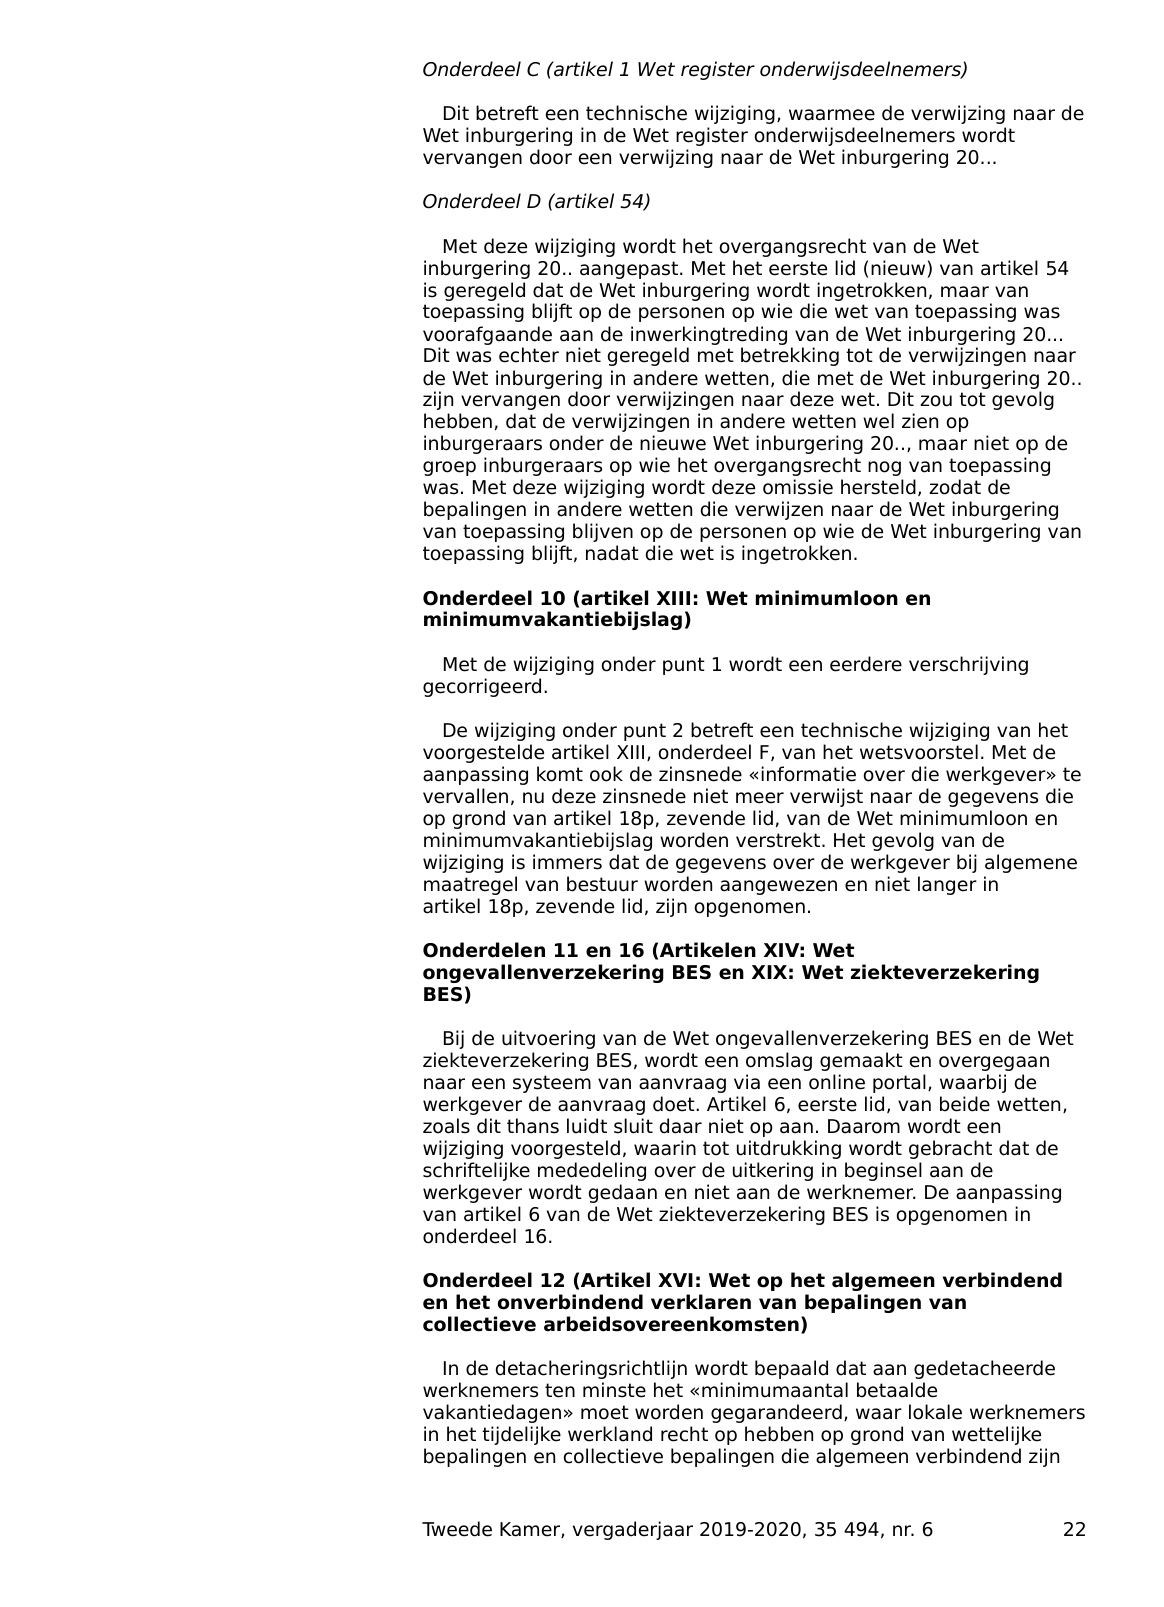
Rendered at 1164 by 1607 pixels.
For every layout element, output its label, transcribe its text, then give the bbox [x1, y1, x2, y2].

text Met deze wijziging wordt het overgangsrecht van de Wet inburgering 20.. aangepast. Met het eerste lid (nieuw) van artikel 54 is geregeld dat de Wet inburgering wordt ingetrokken, maar van toepassing blijft op de personen op wie die wet van toepassing was voorafgaande aan de inwerkingtreding van de Wet inburgering 20... Dit was echter niet geregeld met betrekking tot de verwijzingen naar de Wet inburgering in andere wetten, die met de Wet inburgering 20.. zijn vervangen door verwijzingen naar deze wet. Dit zou tot gevolg hebben, dat de verwijzingen in andere wetten wel zien op inburgeraars onder de nieuwe Wet inburgering 20.., maar niet op de groep inburgeraars op wie het overgangsrecht nog van toepassing was. Met deze wijziging wordt deze omissie hersteld, zodat de bepalingen in andere wetten die verwijzen naar de Wet inburgering van toepassing blijven op de personen op wie de Wet inburgering van toepassing blijft, nadat die wet is ingetrokken. [422, 236, 1087, 565]
text In de detacheringsrichtlijn wordt bepaald dat aan gedetacheerde werknemers ten minste het «minimumaantal betaalde vakantiedagen» moet worden gegarandeerd, waar lokale werknemers in het tijdelijke werkland recht op hebben op grond van wettelijke bepalingen en collectieve bepalingen die algemeen verbindend zijn [422, 1358, 1087, 1468]
text Dit betreft een technische wijziging, waarmee de verwijzing naar de Wet inburgering in de Wet register onderwijsdeelnemers wordt vervangen door een verwijzing naar de Wet inburgering 20... [422, 103, 1087, 169]
subtitle Onderdeel D (artikel 54) [422, 191, 1087, 213]
text Met de wijziging onder punt 1 wordt een eerdere verschrijving gecorrigeerd. [422, 653, 1087, 697]
text Bij de uitvoering van de Wet ongevallenverzekering BES en de Wet ziekteverzekering BES, wordt een omslag gemaakt en overgegaan naar een systeem van aanvraag via een online portal, waarbij de werkgever de aanvraag doet. Artikel 6, eerste lid, van beide wetten, zoals dit thans luidt sluit daar niet op aan. Daarom wordt een wijziging voorgesteld, waarin tot uitdrukking wordt gebracht dat de schriftelijke mededeling over de uitkering in beginsel aan de werkgever wordt gedaan en niet aan de werknemer. De aanpassing van artikel 6 van de Wet ziekteverzekering BES is opgenomen in onderdeel 16. [422, 1028, 1087, 1248]
text De wijziging onder punt 2 betreft een technische wijziging van het voorgestelde artikel XIII, onderdeel F, van het wetsvoorstel. Met de aanpassing komt ook de zinsnede «informatie over die werkgever» te vervallen, nu deze zinsnede niet meer verwijst naar de gegevens die op grond van artikel 18p, zevende lid, van de Wet minimumloon en minimumvakantiebijslag worden verstrekt. Het gevolg van de wijziging is immers dat de gegevens over de werkgever bij algemene maatregel van bestuur worden aangewezen en niet langer in artikel 18p, zevende lid, zijn opgenomen. [422, 720, 1087, 917]
subtitle Onderdelen 11 en 16 (Artikelen XIV: Wet ongevallenverzekering BES en XIX: Wet ziekteverzekering BES) [422, 940, 1087, 1006]
subtitle Onderdeel C (artikel 1 Wet register onderwijsdeelnemers) [422, 59, 1087, 81]
subtitle Onderdeel 12 (Artikel XVI: Wet op het algemeen verbindend en het onverbindend verklaren van bepalingen van collectieve arbeidsovereenkomsten) [422, 1270, 1087, 1336]
subtitle Onderdeel 10 (artikel XIII: Wet minimumloon en minimumvakantiebijslag) [422, 587, 1087, 631]
